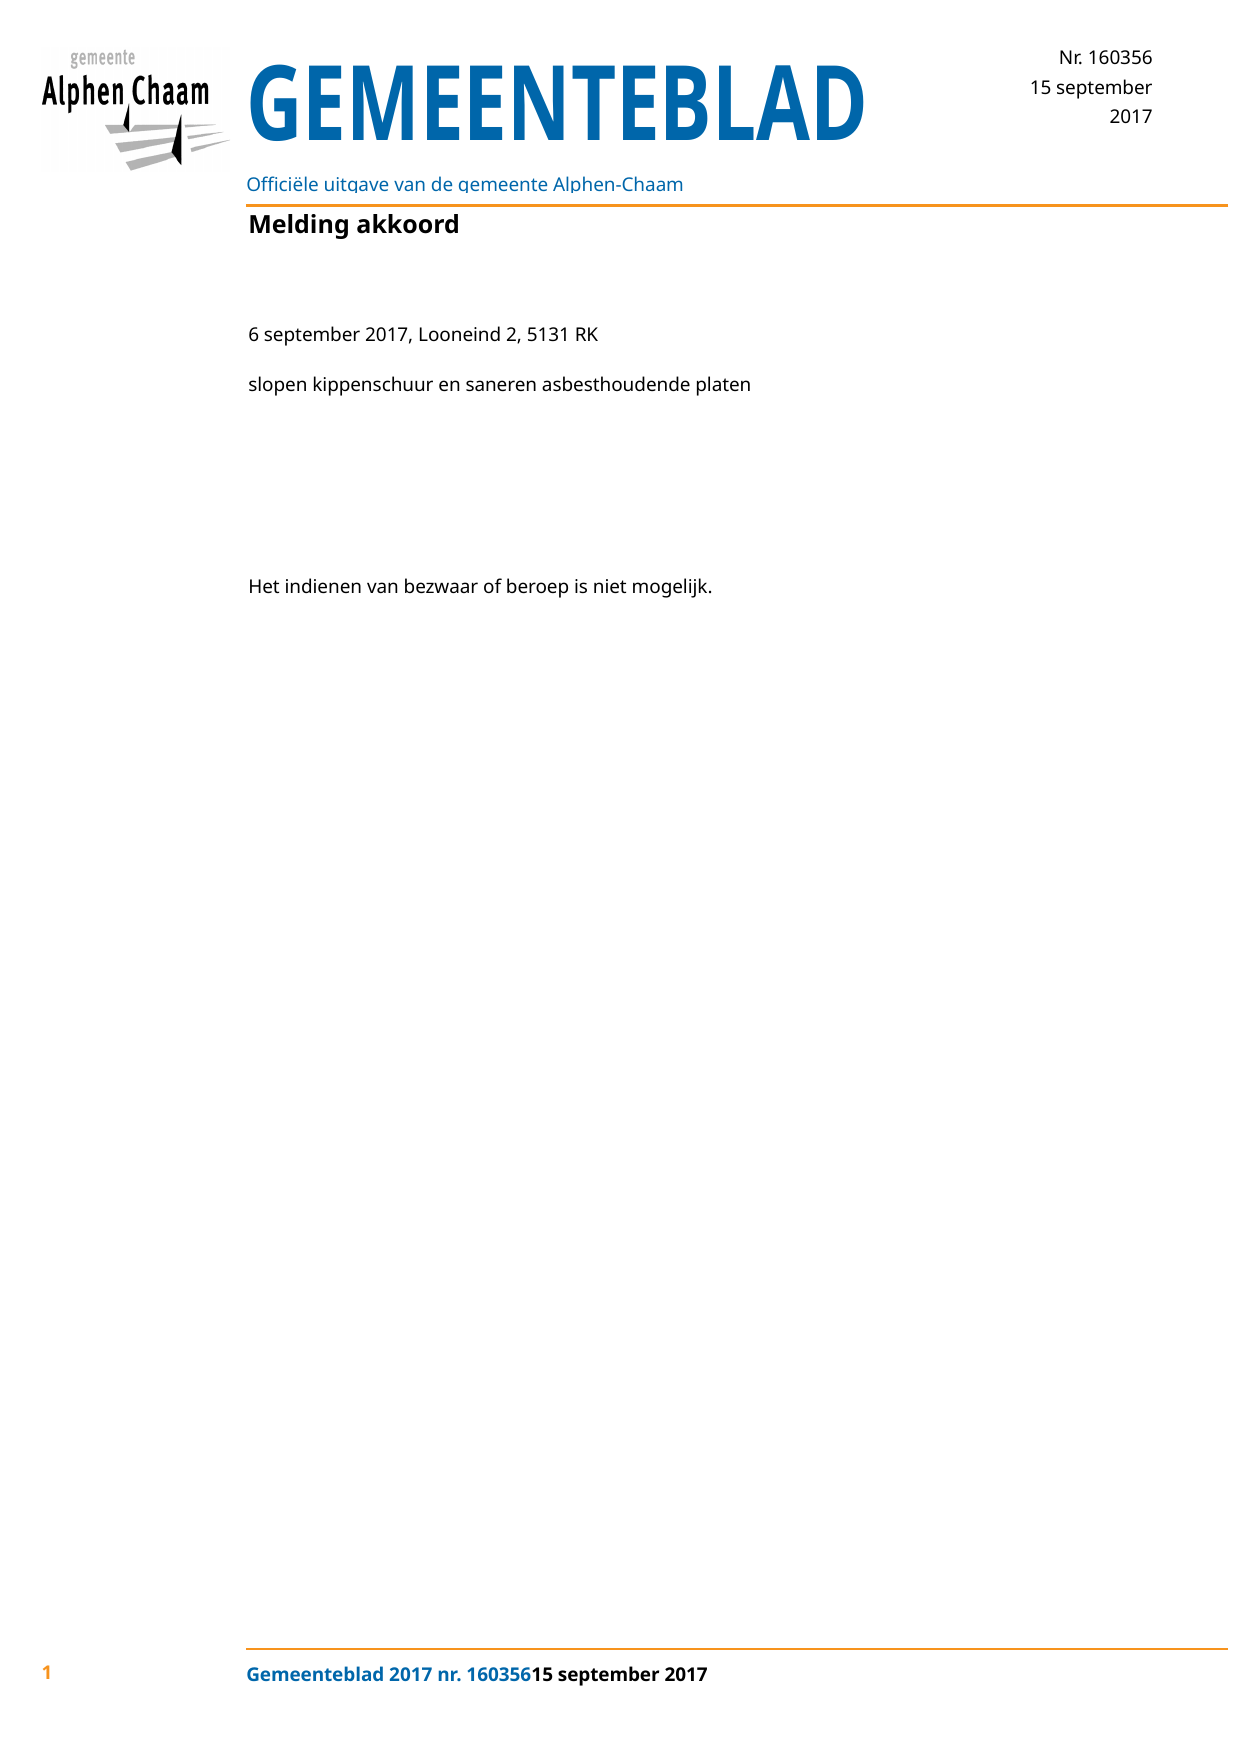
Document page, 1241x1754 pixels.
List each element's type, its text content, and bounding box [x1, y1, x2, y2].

text Melding akkoord [248, 207, 1152, 241]
text Het indienen van bezwaar of beroep is niet mogelijk. [248, 573, 1152, 598]
text 6 september 2017, Looneind 2, 5131 RK [248, 321, 1152, 346]
picture [41, 47, 231, 172]
text slopen kippenschuur en saneren asbesthoudende platen [248, 371, 1152, 397]
